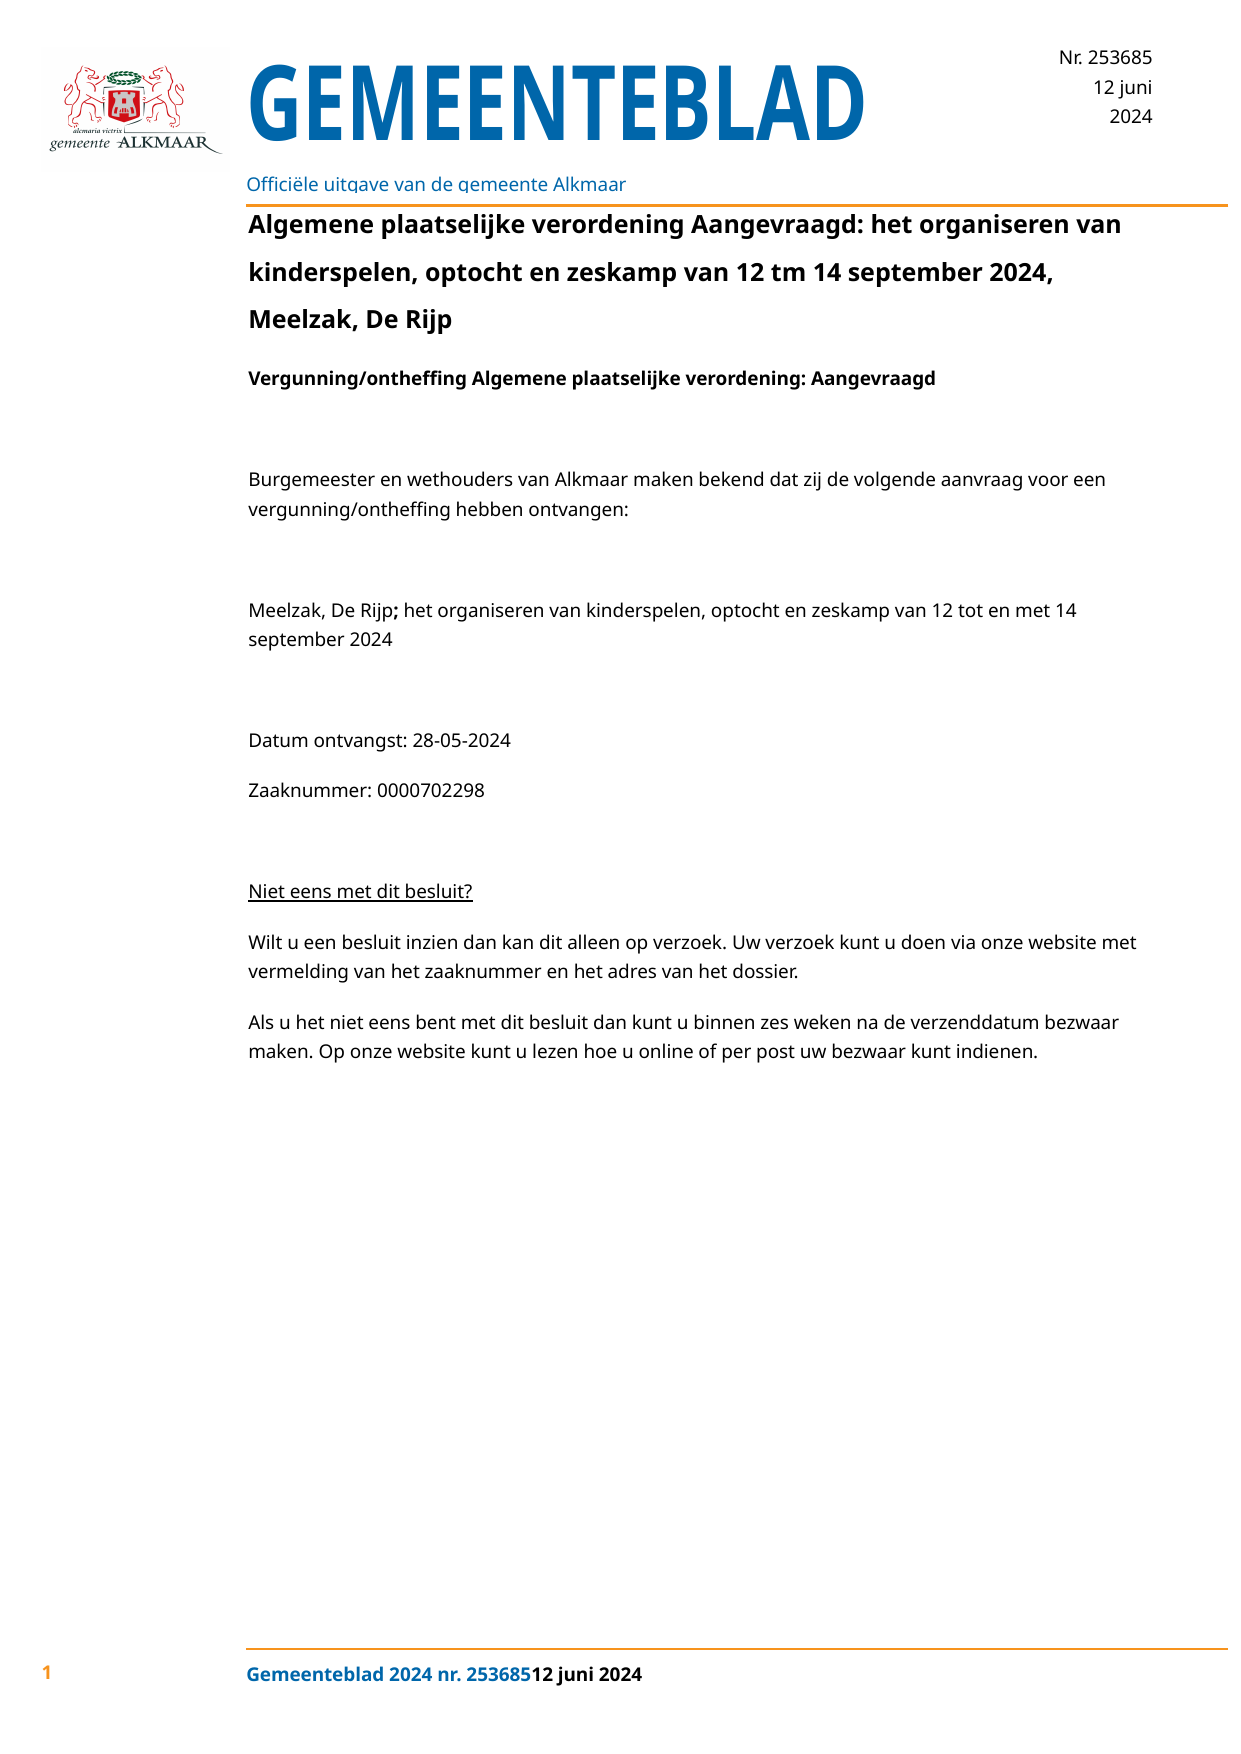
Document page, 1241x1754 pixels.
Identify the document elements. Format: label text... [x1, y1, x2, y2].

text Datum ontvangst: 28-05-2024 [248, 727, 1152, 753]
text Algemene plaatselijke verordening Aangevraagd: het organiseren van kinderspelen, optocht en zeskamp van 12 tm 14 september 2024, Meelzak, De Rijp [248, 207, 1152, 336]
text Meelzak, De Rijp; het organiseren van kinderspelen, optocht en zeskamp van 12 tot en met 14 september 2024 [248, 597, 1152, 652]
text Wilt u een besluit inzien dan kan dit alleen op verzoek. Uw verzoek kunt u doen via onze website met vermelding van het zaaknummer en het adres van het dossier. [248, 929, 1152, 984]
text Zaaknummer: 0000702298 [248, 778, 1152, 803]
text Als u het niet eens bent met dit besluit dan kunt u binnen zes weken na de verzenddatum bezwaar maken. Op onze website kunt u lezen hoe u online of per post uw bezwaar kunt indienen. [248, 1009, 1152, 1064]
text Niet eens met dit besluit? [248, 878, 1152, 904]
text Burgemeester en wethouders van Alkmaar maken bekend dat zij de volgende aanvraag voor een vergunning/ontheffing hebben ontvangen: [248, 466, 1152, 522]
picture [41, 47, 231, 172]
text Vergunning/ontheffing Algemene plaatselijke verordening: Aangevraagd [248, 366, 1152, 391]
